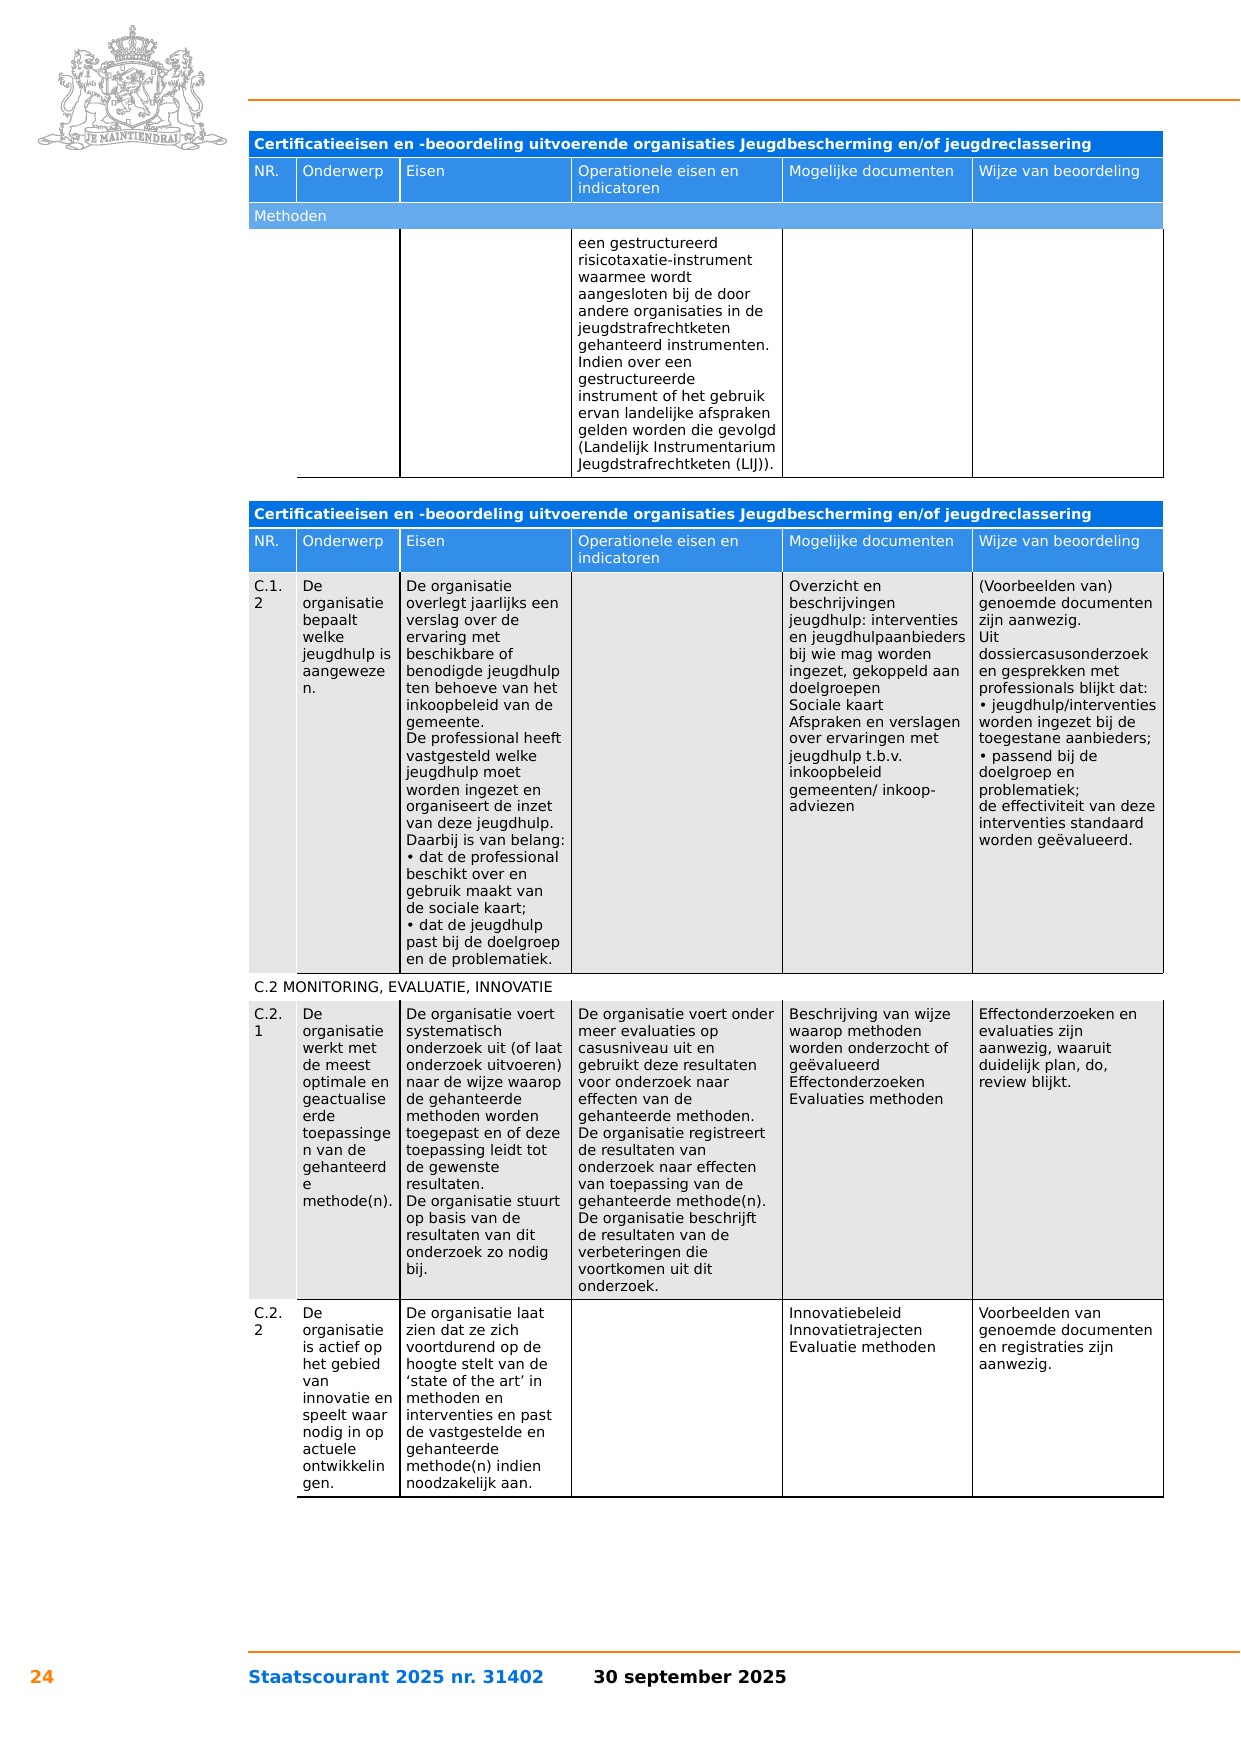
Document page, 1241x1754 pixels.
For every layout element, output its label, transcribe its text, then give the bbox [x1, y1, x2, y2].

picture [38, 25, 227, 150]
table_cell De organisatie is actief op het gebied van innovatie en speelt waar nodig in op actuele ontwikkelingen. [297, 1300, 399, 1496]
table_cell Operationele eisen en indicatoren [572, 529, 782, 572]
table_cell NR. [249, 529, 296, 572]
table_cell De organisatie werkt met de meest optimale en geactualiseerde toepassingen van de gehanteerde methode(n). [297, 1001, 399, 1299]
table_header Certificatieeisen en -beoordeling uitvoerende organisaties Jeugdbescherming en/of jeugdreclassering [249, 501, 1163, 527]
table_cell C.1.2 [249, 573, 296, 973]
table_cell Voorbeelden van genoemde documenten en registraties zijn aanwezig. [973, 1300, 1163, 1496]
table_cell (Voorbeelden van) genoemde documenten zijn aanwezig. Uit dossiercasusonderzoek en gesprekken met professionals blijkt dat: • jeugdhulp/interventies worden ingezet bij de toegestane aanbieders; • passend bij de doelgroep en problematiek; de effectiviteit van deze interventies standaard worden geëvalueerd. [973, 573, 1163, 973]
table_cell C.2.1 [249, 1001, 296, 1299]
table_cell NR. [249, 158, 296, 202]
table_cell een gestructureerd risicotaxatie-instrument waarmee wordt aangesloten bij de door andere organisaties in de jeugdstrafrechtketen gehanteerd instrumenten. Indien over een gestructureerde instrument of het gebruik ervan landelijke afspraken gelden worden die gevolgd (Landelijk Instrumentarium Jeugdstrafrechtketen (LIJ)). [572, 230, 782, 477]
table_cell Beschrijving van wijze waarop methoden worden onderzocht of geëvalueerd Effectonderzoeken Evaluaties methoden [783, 1001, 972, 1299]
table_cell Overzicht en beschrijvingen jeugdhulp: interventies en jeugdhulpaanbieders bij wie mag worden ingezet, gekoppeld aan doelgroepen Sociale kaart Afspraken en verslagen over ervaringen met jeugdhulp t.b.v. inkoopbeleid gemeenten/ inkoop-adviezen [783, 573, 972, 973]
table_cell Onderwerp [297, 158, 399, 202]
table_cell De organisatie laat zien dat ze zich voortdurend op de hoogte stelt van de ‘state of the art’ in methoden en interventies en past de vastgestelde en gehanteerde methode(n) indien noodzakelijk aan. [401, 1300, 571, 1496]
table_cell Onderwerp [297, 529, 399, 572]
table_cell [572, 1300, 782, 1496]
table_cell [783, 230, 972, 477]
table_cell Wijze van beoordeling [973, 158, 1163, 202]
table_cell Mogelijke documenten [783, 158, 972, 202]
table_cell Wijze van beoordeling [973, 529, 1163, 572]
table_cell [249, 230, 296, 477]
table_cell De organisatie voert systematisch onderzoek uit (of laat onderzoek uitvoeren) naar de wijze waarop de gehanteerde methoden worden toegepast en of deze toepassing leidt tot de gewenste resultaten. De organisatie stuurt op basis van de resultaten van dit onderzoek zo nodig bij. [401, 1001, 571, 1299]
table_cell [297, 230, 399, 477]
table_cell Methoden [249, 203, 1163, 229]
table_cell [401, 230, 571, 477]
table_cell Effectonderzoeken en evaluaties zijn aanwezig, waaruit duidelijk plan, do, review blijkt. [973, 1001, 1163, 1299]
table_cell De organisatie voert onder meer evaluaties op casusniveau uit en gebruikt deze resultaten voor onderzoek naar effecten van de gehanteerde methoden. De organisatie registreert de resultaten van onderzoek naar effecten van toepassing van de gehanteerde methode(n). De organisatie beschrijft de resultaten van de verbeteringen die voortkomen uit dit onderzoek. [572, 1001, 782, 1299]
table_cell C.2 MONITORING, EVALUATIE, INNOVATIE [249, 974, 1163, 1000]
table_cell Eisen [401, 529, 571, 572]
table_cell De organisatie bepaalt welke jeugdhulp is aangewezen. [297, 573, 399, 973]
table_cell [572, 573, 782, 973]
table_cell De organisatie overlegt jaarlijks een verslag over de ervaring met beschikbare of benodigde jeugdhulp ten behoeve van het inkoopbeleid van de gemeente. De professional heeft vastgesteld welke jeugdhulp moet worden ingezet en organiseert de inzet van deze jeugdhulp. Daarbij is van belang: • dat de professional beschikt over en gebruik maakt van de sociale kaart; • dat de jeugdhulp past bij de doelgroep en de problematiek. [401, 573, 571, 973]
table_cell C.2.2 [249, 1300, 296, 1496]
table_cell Mogelijke documenten [783, 529, 972, 572]
table_header Certificatieeisen en -beoordeling uitvoerende organisaties Jeugdbescherming en/of jeugdreclassering [249, 131, 1163, 157]
table_cell Eisen [401, 158, 571, 202]
table_cell [973, 230, 1163, 477]
table_cell Operationele eisen en indicatoren [572, 158, 782, 202]
table_cell Innovatiebeleid Innovatietrajecten Evaluatie methoden [783, 1300, 972, 1496]
